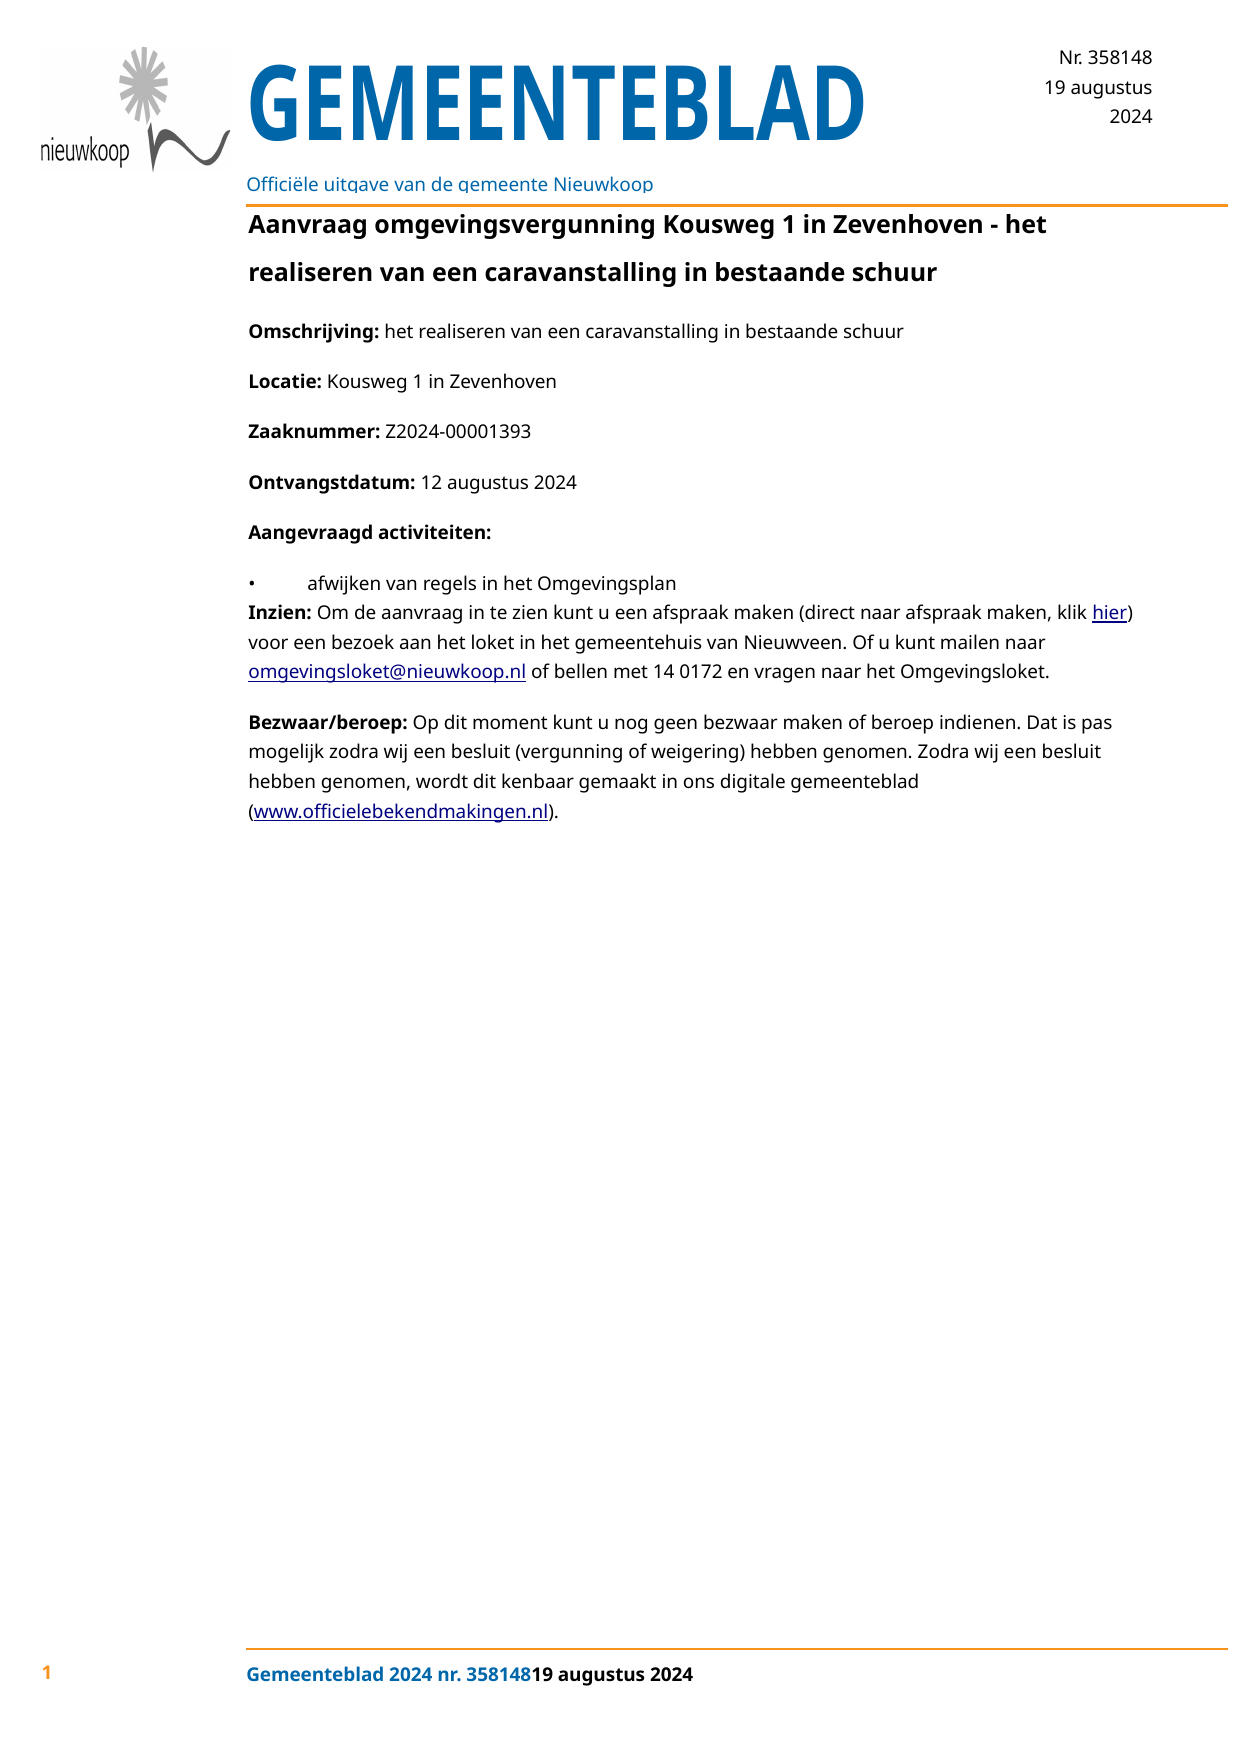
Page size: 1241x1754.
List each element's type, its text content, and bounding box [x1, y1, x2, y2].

text Inzien: Om de aanvraag in te zien kunt u een afspraak maken (direct naar afspraak maken, klik hier) voor een bezoek aan het loket in het gemeentehuis van Nieuwveen. Of u kunt mailen naar omgevingsloket@nieuwkoop.nl of bellen met 14 0172 en vragen naar het Omgevingsloket. [248, 599, 1152, 684]
list afwijken van regels in het Omgevingsplan [248, 570, 1152, 596]
text Ontvangstdatum: 12 augustus 2024 [248, 469, 1152, 495]
picture [41, 47, 231, 172]
text Locatie: Kousweg 1 in Zevenhoven [248, 368, 1152, 394]
text Omschrijving: het realiseren van een caravanstalling in bestaande schuur [248, 318, 1152, 344]
text Zaaknummer: Z2024-00001393 [248, 419, 1152, 444]
text Bezwaar/beroep: Op dit moment kunt u nog geen bezwaar maken of beroep indienen. Dat is pas mogelijk zodra wij een besluit (vergunning of weigering) hebben genomen. Zodra wij een besluit hebben genomen, wordt dit kenbaar gemaakt in ons digitale gemeenteblad (www.officielebekendmakingen.nl). [248, 709, 1152, 824]
text Aangevraagd activiteiten: [248, 519, 1152, 545]
text Aanvraag omgevingsvergunning Kousweg 1 in Zevenhoven - het realiseren van een caravanstalling in bestaande schuur [248, 207, 1152, 288]
